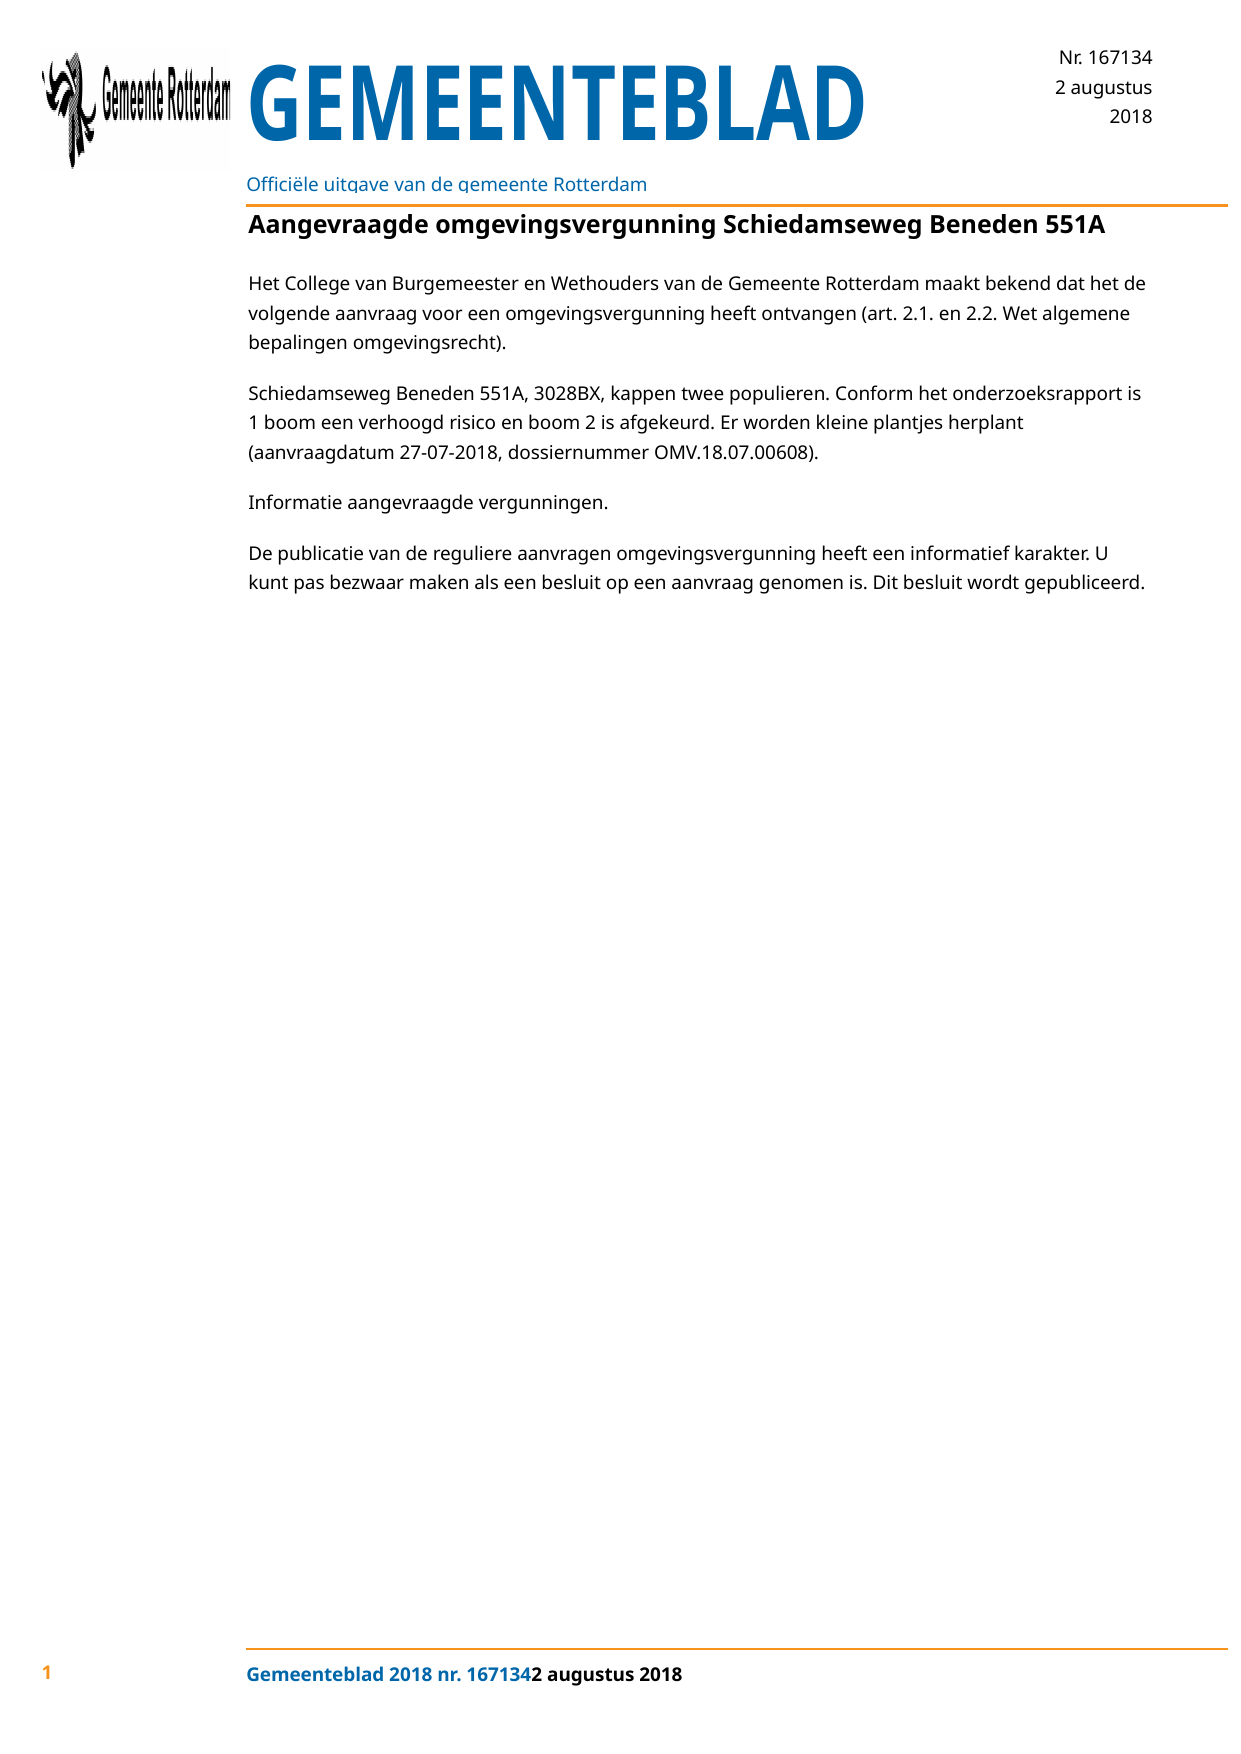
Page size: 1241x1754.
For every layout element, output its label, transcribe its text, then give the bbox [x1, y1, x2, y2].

text Schiedamseweg Beneden 551A, 3028BX, kappen twee populieren. Conform het onderzoeksrapport is 1 boom een verhoogd risico en boom 2 is afgekeurd. Er worden kleine plantjes herplant (aanvraagdatum 27-07-2018, dossiernummer OMV.18.07.00608). [248, 380, 1152, 465]
text Informatie aangevraagde vergunningen. [248, 489, 1152, 515]
text De publicatie van de reguliere aanvragen omgevingsvergunning heeft een informatief karakter. U kunt pas bezwaar maken als een besluit op een aanvraag genomen is. Dit besluit wordt gepubliceerd. [248, 540, 1152, 595]
text Aangevraagde omgevingsvergunning Schiedamseweg Beneden 551A [248, 207, 1152, 241]
text Het College van Burgemeester en Wethouders van de Gemeente Rotterdam maakt bekend dat het de volgende aanvraag voor een omgevingsvergunning heeft ontvangen (art. 2.1. en 2.2. Wet algemene bepalingen omgevingsrecht). [248, 270, 1152, 355]
picture [41, 47, 231, 172]
